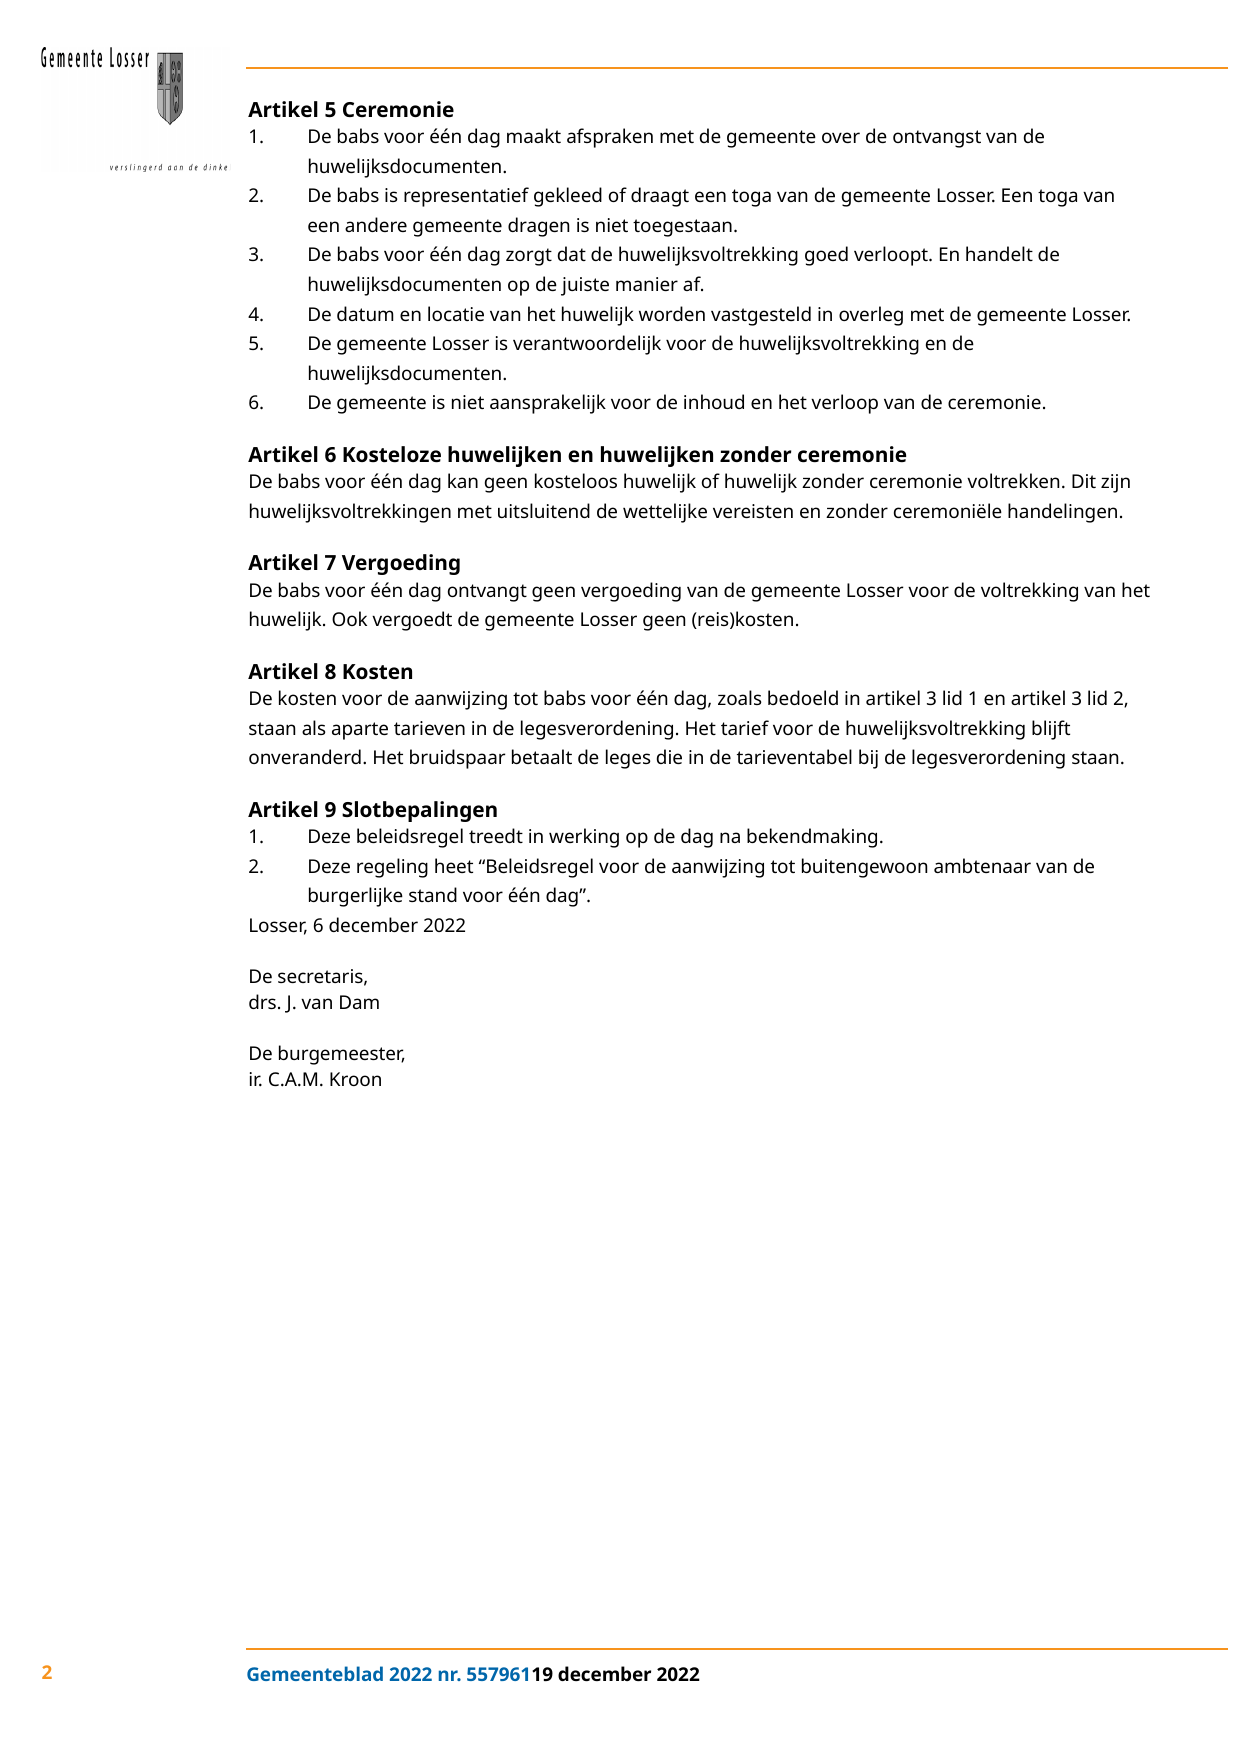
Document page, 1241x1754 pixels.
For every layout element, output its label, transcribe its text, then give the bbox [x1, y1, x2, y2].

text De burgemeester, [248, 1041, 1152, 1066]
text Artikel 6 Kosteloze huwelijken en huwelijken zonder ceremonie [248, 440, 1152, 468]
list De babs voor één dag zorgt dat de huwelijksvoltrekking goed verloopt. En handelt de huwelijksdocumenten op de juiste manier af. [248, 242, 1152, 297]
picture [41, 47, 231, 172]
text Artikel 5 Ceremonie [248, 95, 1152, 123]
list De gemeente is niet aansprakelijk voor de inhoud en het verloop van de ceremonie. [248, 389, 1152, 415]
list De babs is representatief gekleed of draagt een toga van de gemeente Losser. Een toga van een andere gemeente dragen is niet toegestaan. [248, 182, 1152, 238]
text Losser, 6 december 2022 [248, 912, 1152, 938]
text drs. J. van Dam [248, 989, 1152, 1015]
text Artikel 7 Vergoeding [248, 548, 1152, 577]
list Deze beleidsregel treedt in werking op de dag na bekendmaking. [248, 823, 1152, 849]
text De babs voor één dag kan geen kosteloos huwelijk of huwelijk zonder ceremonie voltrekken. Dit zijn huwelijksvoltrekkingen met uitsluitend de wettelijke vereisten en zonder ceremoniële handelingen. [248, 468, 1152, 524]
list De datum en locatie van het huwelijk worden vastgesteld in overleg met de gemeente Losser. [248, 301, 1152, 326]
text ir. C.A.M. Kroon [248, 1066, 1152, 1092]
text Artikel 9 Slotbepalingen [248, 795, 1152, 823]
text De secretaris, [248, 963, 1152, 989]
list De gemeente Losser is verantwoordelijk voor de huwelijksvoltrekking en de huwelijksdocumenten. [248, 330, 1152, 386]
list De babs voor één dag maakt afspraken met de gemeente over de ontvangst van de huwelijksdocumenten. [248, 123, 1152, 178]
text De kosten voor de aanwijzing tot babs voor één dag, zoals bedoeld in artikel 3 lid 1 en artikel 3 lid 2, staan als aparte tarieven in de legesverordening. Het tarief voor de huwelijksvoltrekking blijft onveranderd. Het bruidspaar betaalt de leges die in de tarieventabel bij de legesverordening staan. [248, 685, 1152, 770]
text Artikel 8 Kosten [248, 657, 1152, 685]
list Deze regeling heet “Beleidsregel voor de aanwijzing tot buitengewoon ambtenaar van de burgerlijke stand voor één dag”. [248, 853, 1152, 908]
text De babs voor één dag ontvangt geen vergoeding van de gemeente Losser voor de voltrekking van het huwelijk. Ook vergoedt de gemeente Losser geen (reis)kosten. [248, 577, 1152, 632]
